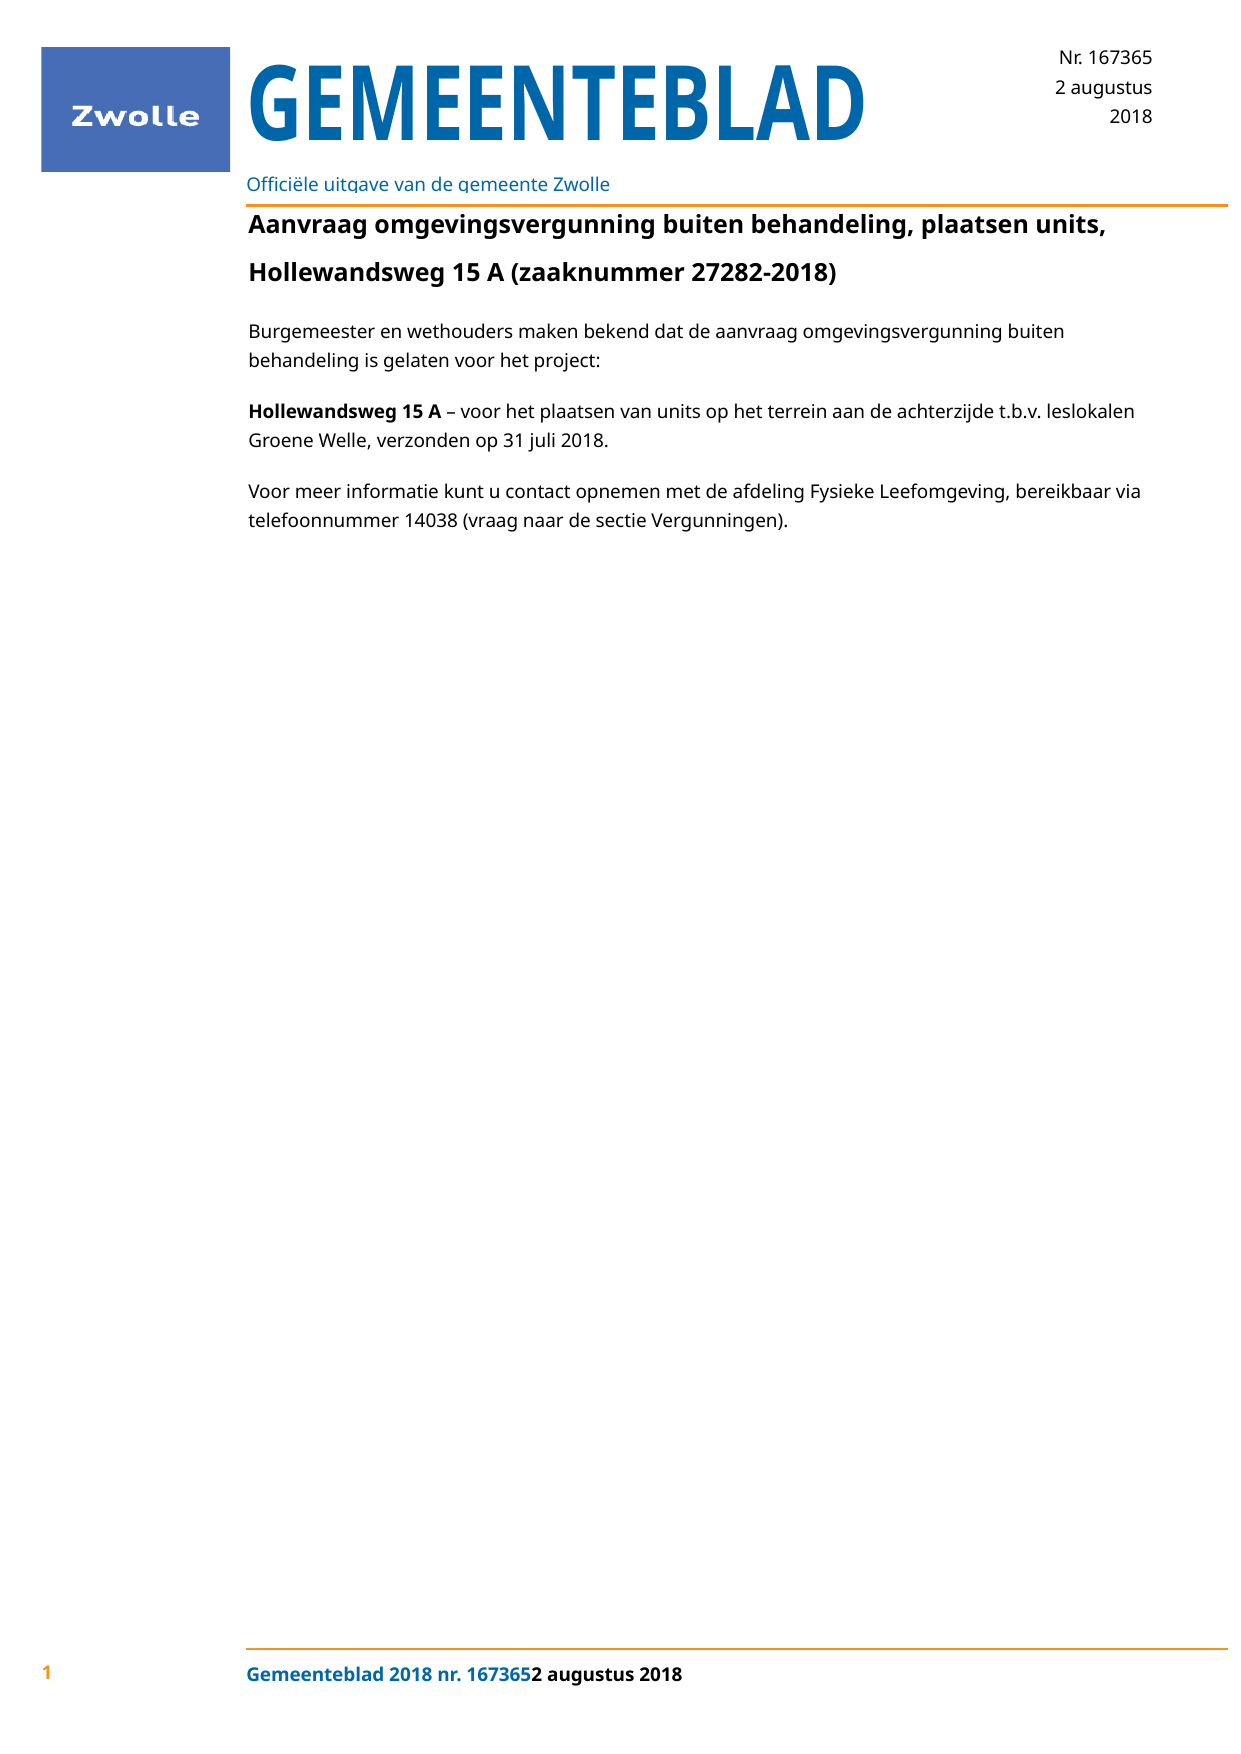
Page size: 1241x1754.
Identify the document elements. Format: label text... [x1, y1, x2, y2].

text Voor meer informatie kunt u contact opnemen met de afdeling Fysieke Leefomgeving, bereikbaar via telefoonnummer 14038 (vraag naar de sectie Vergunningen). [248, 478, 1152, 533]
text Hollewandsweg 15 A – voor het plaatsen van units op het terrein aan de achterzijde t.b.v. leslokalen Groene Welle, verzonden op 31 juli 2018. [248, 398, 1152, 453]
text Burgemeester en wethouders maken bekend dat de aanvraag omgevingsvergunning buiten behandeling is gelaten voor het project: [248, 318, 1152, 373]
text Aanvraag omgevingsvergunning buiten behandeling, plaatsen units, Hollewandsweg 15 A (zaaknummer 27282-2018) [248, 207, 1152, 288]
picture [41, 47, 231, 172]
